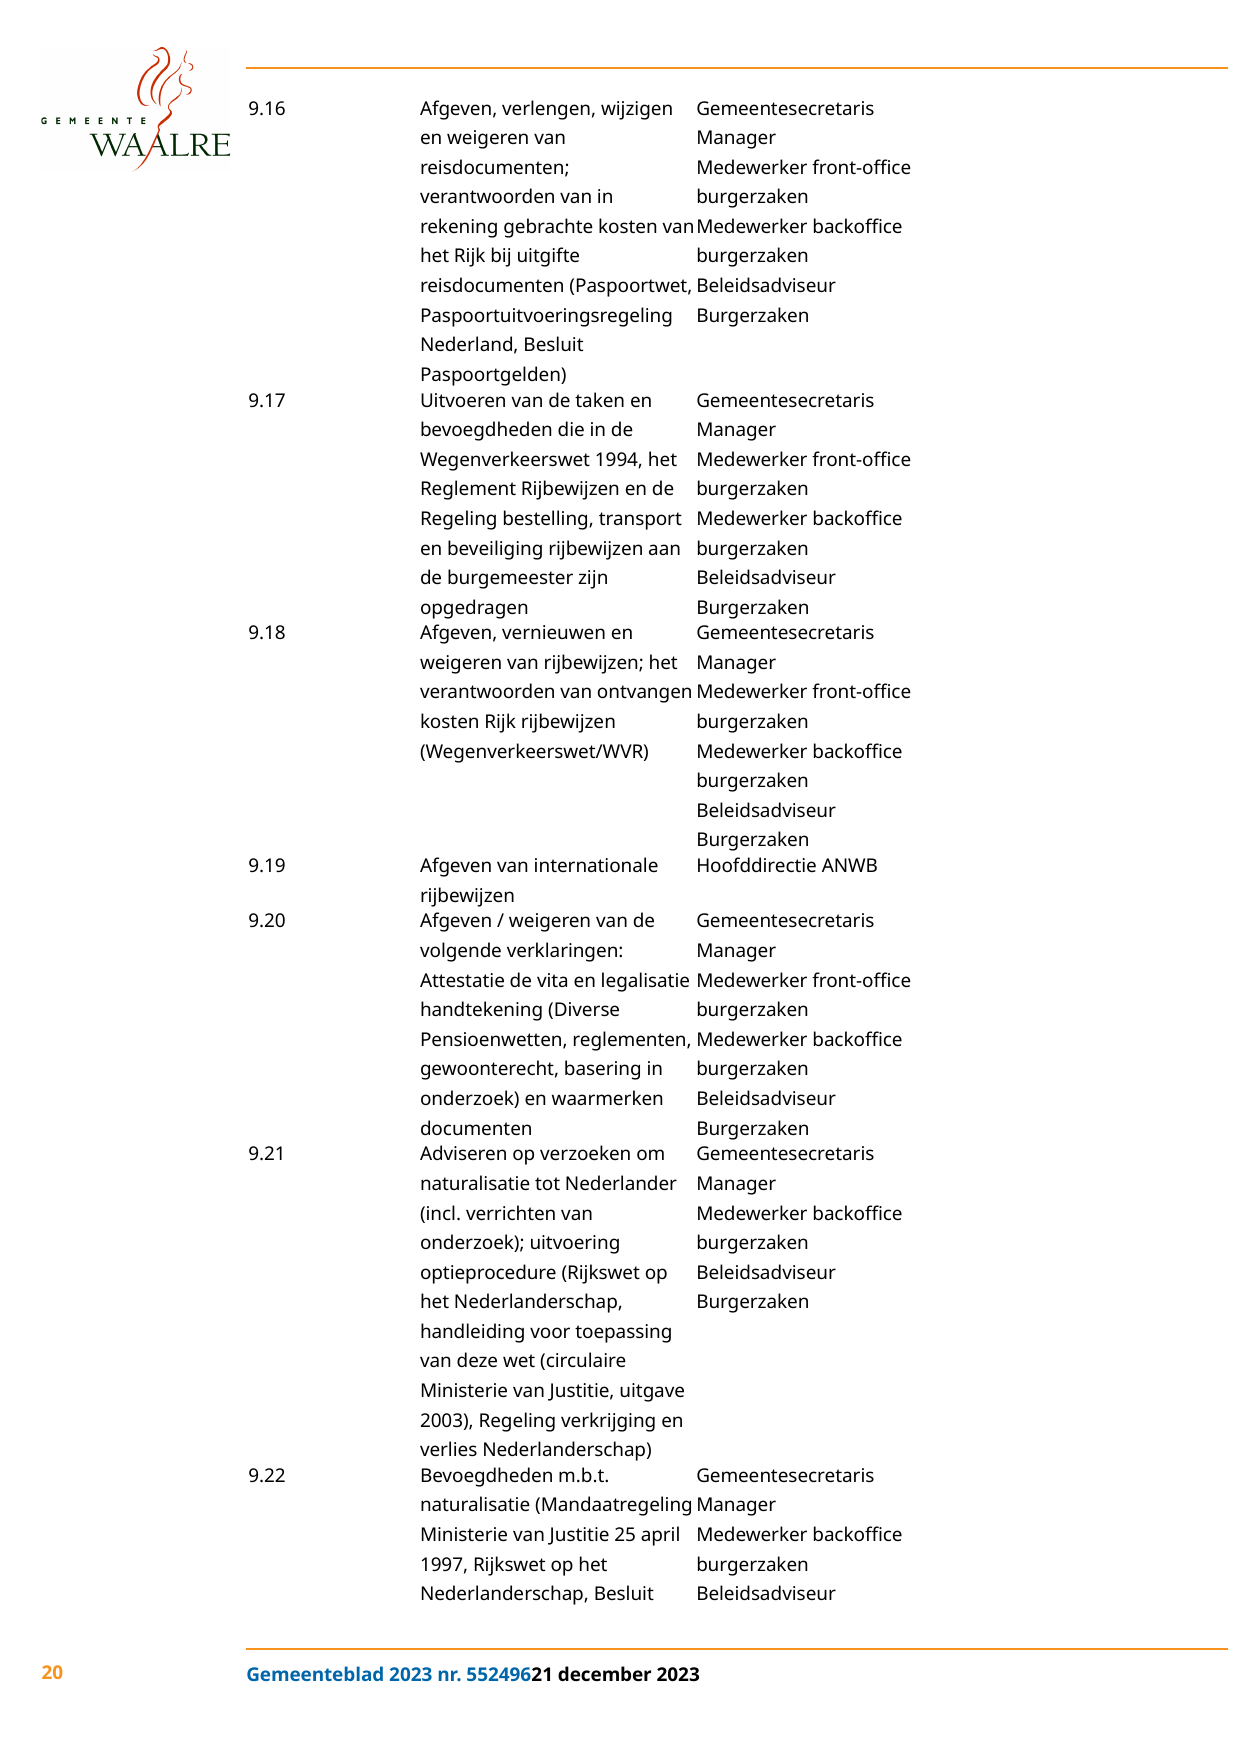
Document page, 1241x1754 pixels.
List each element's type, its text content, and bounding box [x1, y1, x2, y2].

table_cell 9.16 [248, 95, 420, 387]
table_cell 9.17 [248, 387, 420, 619]
table_cell 9.18 [248, 620, 420, 852]
table_cell [935, 1141, 1152, 1462]
table_cell Gemeentesecretaris Manager Medewerker front-office burgerzaken Medewerker backoffice burgerzaken Beleidsadviseur Burgerzaken [696, 620, 935, 852]
table_cell Adviseren op verzoeken om naturalisatie tot Nederlander (incl. verrichten van onderzoek); uitvoering optieprocedure (Rijkswet op het Nederlanderschap, handleiding voor toepassing van deze wet (circulaire Ministerie van Justitie, uitgave 2003), Regeling verkrijging en verlies Nederlanderschap) [420, 1141, 696, 1462]
table_cell Uitvoeren van de taken en bevoegdheden die in de Wegenverkeerswet 1994, het Reglement Rijbewijzen en de Regeling bestelling, transport en beveiliging rijbewijzen aan de burgemeester zijn opgedragen [420, 387, 696, 619]
table_cell [935, 1462, 1152, 1606]
table_cell Gemeentesecretaris Manager Medewerker backoffice burgerzaken Beleidsadviseur Burgerzaken [696, 1141, 935, 1462]
table_cell Gemeentesecretaris Manager Medewerker front-office burgerzaken Medewerker backoffice burgerzaken Beleidsadviseur Burgerzaken [696, 95, 935, 387]
table_cell [935, 95, 1152, 387]
table_cell Gemeentesecretaris Manager Medewerker front-office burgerzaken Medewerker backoffice burgerzaken Beleidsadviseur Burgerzaken [696, 908, 935, 1141]
table_cell Hoofddirectie ANWB [696, 853, 935, 908]
table_cell Afgeven, verlengen, wijzigen en weigeren van reisdocumenten; verantwoorden van in rekening gebrachte kosten van het Rijk bij uitgifte reisdocumenten (Paspoortwet, Paspoortuitvoeringsregeling Nederland, Besluit Paspoortgelden) [420, 95, 696, 387]
table_cell Afgeven, vernieuwen en weigeren van rijbewijzen; het verantwoorden van ontvangen kosten Rijk rijbewijzen (Wegenverkeerswet/WVR) [420, 620, 696, 852]
table_cell [935, 908, 1152, 1141]
table_cell 9.20 [248, 908, 420, 1141]
table_cell Gemeentesecretaris Manager Medewerker front-office burgerzaken Medewerker backoffice burgerzaken Beleidsadviseur Burgerzaken [696, 387, 935, 619]
table_cell Afgeven / weigeren van de volgende verklaringen: Attestatie de vita en legalisatie handtekening (Diverse Pensioenwetten, reglementen, gewoonterecht, basering in onderzoek) en waarmerken documenten [420, 908, 696, 1141]
table_cell 9.21 [248, 1141, 420, 1462]
table_cell 9.22 [248, 1462, 420, 1606]
table_cell 9.19 [248, 853, 420, 908]
table_cell Gemeentesecretaris Manager Medewerker backoffice burgerzaken Beleidsadviseur [696, 1462, 935, 1606]
table_cell [935, 387, 1152, 619]
picture [41, 47, 231, 172]
table_cell [935, 853, 1152, 908]
table_cell Bevoegdheden m.b.t. naturalisatie (Mandaatregeling Ministerie van Justitie 25 april 1997, Rijkswet op het Nederlanderschap, Besluit [420, 1462, 696, 1606]
table_cell Afgeven van internationale rijbewijzen [420, 853, 696, 908]
table_cell [935, 620, 1152, 852]
